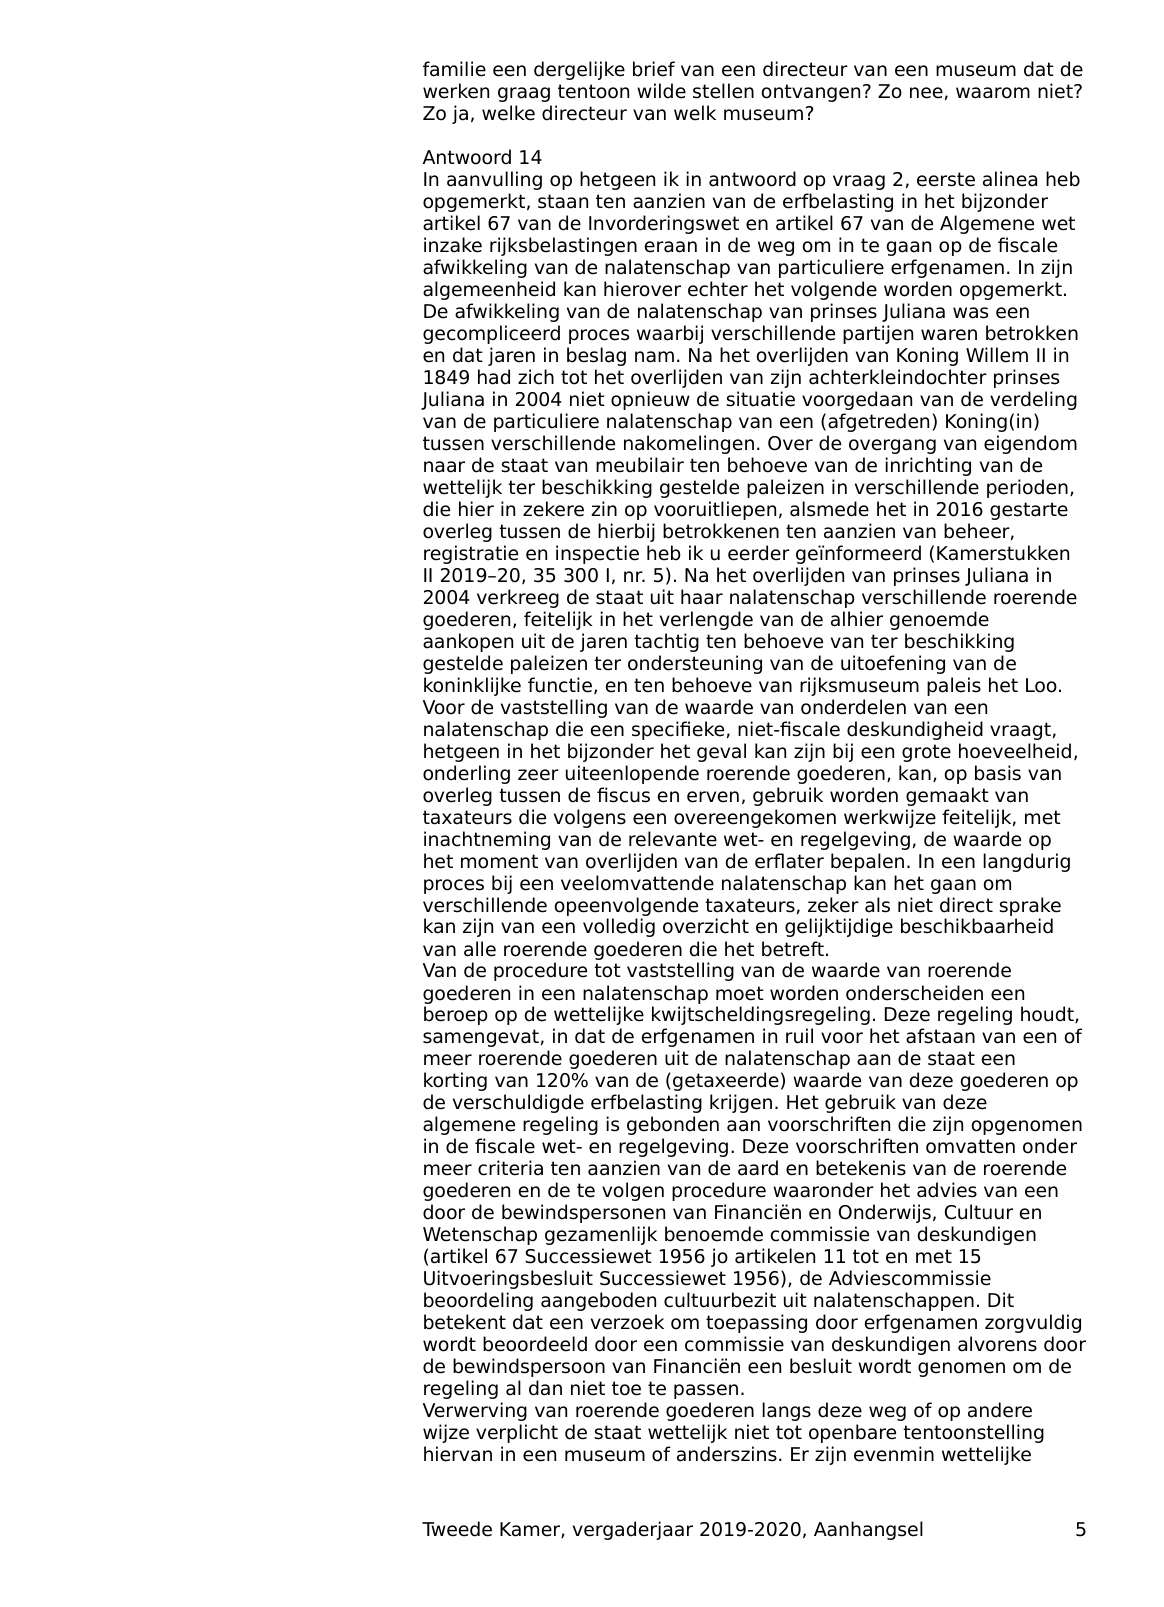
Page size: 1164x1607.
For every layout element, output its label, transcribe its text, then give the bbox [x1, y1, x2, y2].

text Verwerving van roerende goederen langs deze weg of op andere wijze verplicht de staat wettelijk niet tot openbare tentoonstelling hiervan in een museum of anderszins. Er zijn evenmin wettelijke [422, 1400, 1087, 1466]
text De afwikkeling van de nalatenschap van prinses Juliana was een gecompliceerd proces waarbij verschillende partijen waren betrokken en dat jaren in beslag nam. Na het overlijden van Koning Willem II in 1849 had zich tot het overlijden van zijn achterkleindochter prinses Juliana in 2004 niet opnieuw de situatie voorgedaan van de verdeling van de particuliere nalatenschap van een (afgetreden) Koning(in) tussen verschillende nakomelingen. Over de overgang van eigendom naar de staat van meubilair ten behoeve van de inrichting van de wettelijk ter beschikking gestelde paleizen in verschillende perioden, die hier in zekere zin op vooruitliepen, alsmede het in 2016 gestarte overleg tussen de hierbij betrokkenen ten aanzien van beheer, registratie en inspectie heb ik u eerder geïnformeerd (Kamerstukken II 2019–20, 35 300 I, nr. 5). Na het overlijden van prinses Juliana in 2004 verkreeg de staat uit haar nalatenschap verschillende roerende goederen, feitelijk in het verlengde van de alhier genoemde aankopen uit de jaren tachtig ten behoeve van ter beschikking gestelde paleizen ter ondersteuning van de uitoefening van de koninklijke functie, en ten behoeve van rijksmuseum paleis het Loo. [422, 301, 1087, 697]
text In aanvulling op hetgeen ik in antwoord op vraag 2, eerste alinea heb opgemerkt, staan ten aanzien van de erfbelasting in het bijzonder artikel 67 van de Invorderingswet en artikel 67 van de Algemene wet inzake rijksbelastingen eraan in de weg om in te gaan op de fiscale afwikkeling van de nalatenschap van particuliere erfgenamen. In zijn algemeenheid kan hierover echter het volgende worden opgemerkt. [422, 169, 1087, 301]
text Voor de vaststelling van de waarde van onderdelen van een nalatenschap die een specifieke, niet-fiscale deskundigheid vraagt, hetgeen in het bijzonder het geval kan zijn bij een grote hoeveelheid, onderling zeer uiteenlopende roerende goederen, kan, op basis van overleg tussen de fiscus en erven, gebruik worden gemaakt van taxateurs die volgens een overeengekomen werkwijze feitelijk, met inachtneming van de relevante wet- en regelgeving, de waarde op het moment van overlijden van de erflater bepalen. In een langdurig proces bij een veelomvattende nalatenschap kan het gaan om verschillende opeenvolgende taxateurs, zeker als niet direct sprake kan zijn van een volledig overzicht en gelijktijdige beschikbaarheid van alle roerende goederen die het betreft. [422, 697, 1087, 960]
text familie een dergelijke brief van een directeur van een museum dat de werken graag tentoon wilde stellen ontvangen? Zo nee, waarom niet? Zo ja, welke directeur van welk museum? [422, 59, 1087, 125]
text Antwoord 14 [422, 147, 1087, 169]
text Van de procedure tot vaststelling van de waarde van roerende goederen in een nalatenschap moet worden onderscheiden een beroep op de wettelijke kwijtscheldingsregeling. Deze regeling houdt, samengevat, in dat de erfgenamen in ruil voor het afstaan van een of meer roerende goederen uit de nalatenschap aan de staat een korting van 120% van de (getaxeerde) waarde van deze goederen op de verschuldigde erfbelasting krijgen. Het gebruik van deze algemene regeling is gebonden aan voorschriften die zijn opgenomen in de fiscale wet- en regelgeving. Deze voorschriften omvatten onder meer criteria ten aanzien van de aard en betekenis van de roerende goederen en de te volgen procedure waaronder het advies van een door de bewindspersonen van Financiën en Onderwijs, Cultuur en Wetenschap gezamenlijk benoemde commissie van deskundigen (artikel 67 Successiewet 1956 jo artikelen 11 tot en met 15 Uitvoeringsbesluit Successiewet 1956), de Adviescommissie beoordeling aangeboden cultuurbezit uit nalatenschappen. Dit betekent dat een verzoek om toepassing door erfgenamen zorgvuldig wordt beoordeeld door een commissie van deskundigen alvorens door de bewindspersoon van Financiën een besluit wordt genomen om de regeling al dan niet toe te passen. [422, 960, 1087, 1400]
